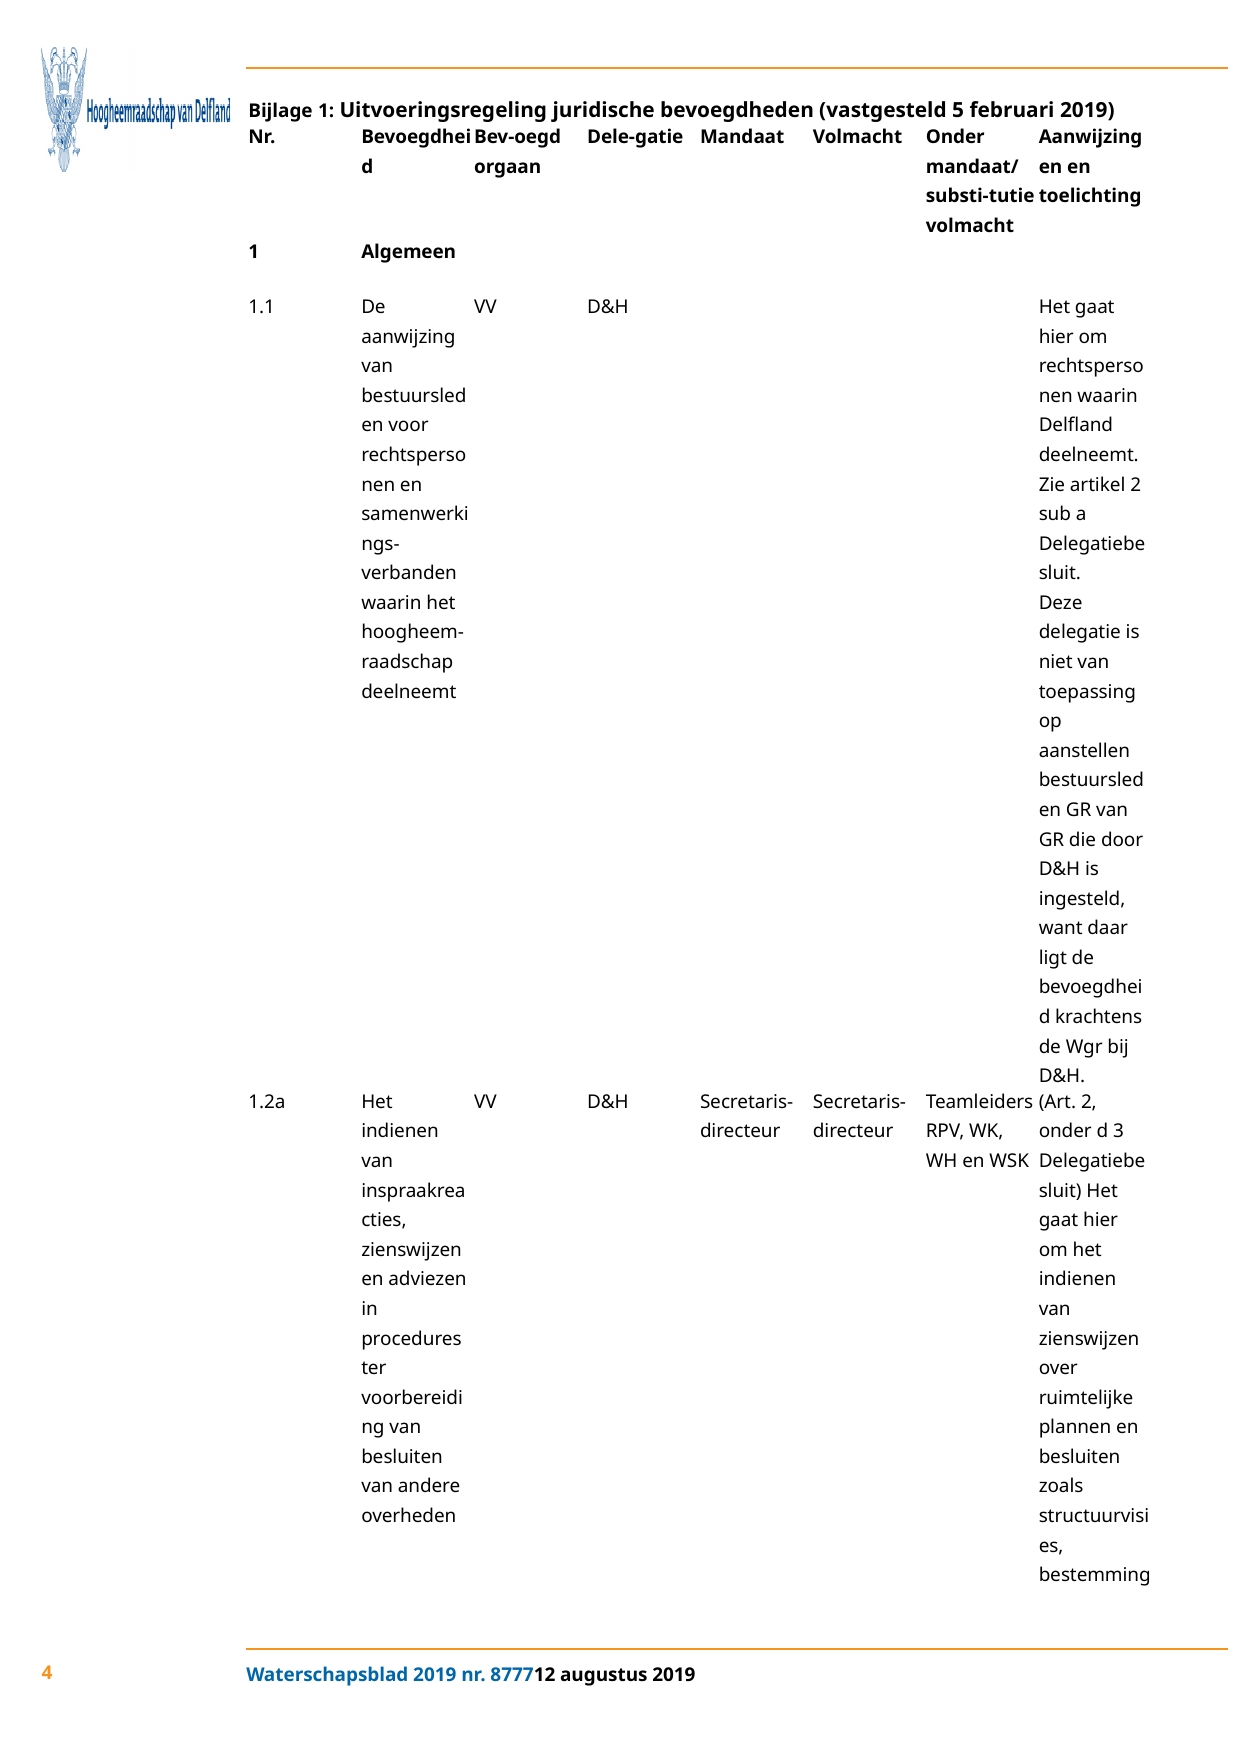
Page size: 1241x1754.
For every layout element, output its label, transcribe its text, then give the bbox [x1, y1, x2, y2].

table_header Bev-oegd orgaan [474, 124, 587, 238]
picture [41, 47, 231, 172]
table_cell De aanwijzing van bestuursleden voor rechtspersonen en samenwerkings-verbanden waarin het hoogheem-raadschap deelneemt [361, 293, 474, 1088]
table_cell 1 [248, 238, 361, 293]
table_header Bevoegdheid [361, 124, 474, 238]
table_cell Het gaat hier om rechtspersonen waarin Delfland deelneemt. Zie artikel 2 sub a Delegatiebesluit. Deze delegatie is niet van toepassing op aanstellen bestuursleden GR van GR die door D&H is ingesteld, want daar ligt de bevoegdheid krachtens de Wgr bij D&H. [1039, 293, 1152, 1088]
table_cell [700, 293, 813, 1088]
table_header Aanwijzingen en toelichting [1039, 124, 1152, 238]
table_cell VV [474, 293, 587, 1088]
table_cell Secretaris-directeur [700, 1088, 813, 1587]
table_cell 1.1 [248, 293, 361, 1088]
table_cell Teamleiders RPV, WK, WH en WSK [926, 1088, 1038, 1587]
table_cell 1.2a [248, 1088, 361, 1587]
table_cell Het indienen van inspraakreacties, zienswijzen en adviezen in procedures ter voorbereiding van besluiten van andere overheden [361, 1088, 474, 1587]
table_header Nr. [248, 124, 361, 238]
table_cell Secretaris-directeur [813, 1088, 926, 1587]
table_header Volmacht [813, 124, 926, 238]
table_header Onder mandaat/ substi-tutie volmacht [926, 124, 1038, 238]
table_header Mandaat [700, 124, 813, 238]
table_cell VV [474, 1088, 587, 1587]
table_cell D&H [587, 293, 700, 1088]
text Bijlage 1: Uitvoeringsregeling juridische bevoegdheden (vastgesteld 5 februari 2019) [248, 95, 1152, 123]
table_cell [926, 293, 1038, 1088]
table_header Dele-gatie [587, 124, 700, 238]
table_cell (Art. 2, onder d 3 Delegatiebesluit) Het gaat hier om het indienen van zienswijzen over ruimtelijke plannen en besluiten zoals structuurvisies, bestemming [1039, 1088, 1152, 1587]
table_cell D&H [587, 1088, 700, 1587]
table_cell [813, 293, 926, 1088]
table_cell Algemeen [361, 238, 1152, 293]
